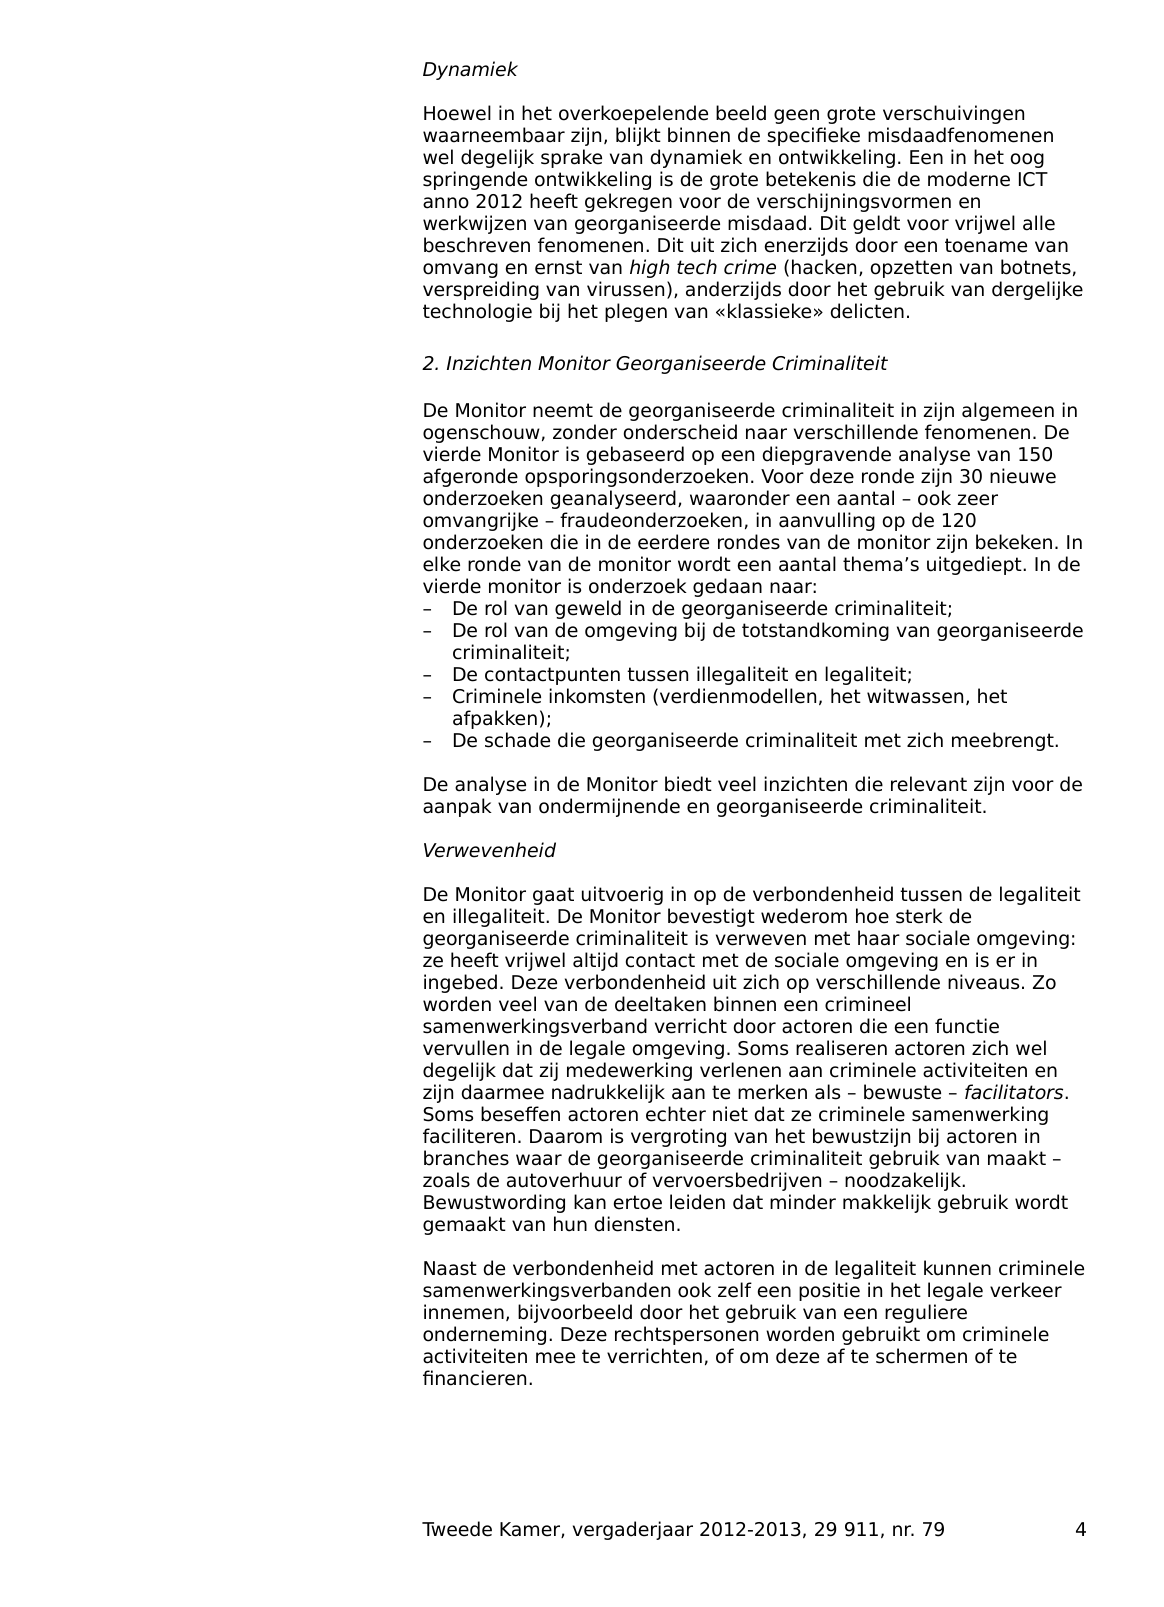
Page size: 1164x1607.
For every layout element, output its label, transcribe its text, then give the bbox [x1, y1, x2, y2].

subtitle Dynamiek [422, 59, 1087, 81]
text – De contactpunten tussen illegaliteit en legaliteit; [422, 664, 1087, 686]
text De analyse in de Monitor biedt veel inzichten die relevant zijn voor de aanpak van ondermijnende en georganiseerde criminaliteit. [422, 774, 1087, 818]
subtitle 2. Inzichten Monitor Georganiseerde Criminaliteit [422, 353, 1087, 375]
text De Monitor neemt de georganiseerde criminaliteit in zijn algemeen in ogenschouw, zonder onderscheid naar verschillende fenomenen. De vierde Monitor is gebaseerd op een diepgravende analyse van 150 afgeronde opsporingsonderzoeken. Voor deze ronde zijn 30 nieuwe onderzoeken geanalyseerd, waaronder een aantal – ook zeer omvangrijke – fraudeonderzoeken, in aanvulling op de 120 onderzoeken die in de eerdere rondes van de monitor zijn bekeken. In elke ronde van de monitor wordt een aantal thema’s uitgediept. In de vierde monitor is onderzoek gedaan naar: [422, 400, 1087, 598]
text De Monitor gaat uitvoerig in op de verbondenheid tussen de legaliteit en illegaliteit. De Monitor bevestigt wederom hoe sterk de georganiseerde criminaliteit is verweven met haar sociale omgeving: ze heeft vrijwel altijd contact met de sociale omgeving en is er in ingebed. Deze verbondenheid uit zich op verschillende niveaus. Zo worden veel van de deeltaken binnen een crimineel samenwerkingsverband verricht door actoren die een functie vervullen in de legale omgeving. Soms realiseren actoren zich wel degelijk dat zij medewerking verlenen aan criminele activiteiten en zijn daarmee nadrukkelijk aan te merken als – bewuste – facilitators. Soms beseffen actoren echter niet dat ze criminele samenwerking faciliteren. Daarom is vergroting van het bewustzijn bij actoren in branches waar de georganiseerde criminaliteit gebruik van maakt – zoals de autoverhuur of vervoersbedrijven – noodzakelijk. Bewustwording kan ertoe leiden dat minder makkelijk gebruik wordt gemaakt van hun diensten. [422, 884, 1087, 1236]
text – De schade die georganiseerde criminaliteit met zich meebrengt. [422, 730, 1087, 752]
text – De rol van geweld in de georganiseerde criminaliteit; [422, 598, 1087, 620]
text – De rol van de omgeving bij de totstandkoming van georganiseerde criminaliteit; [422, 620, 1087, 664]
text – Criminele inkomsten (verdienmodellen, het witwassen, het afpakken); [422, 686, 1087, 730]
text Naast de verbondenheid met actoren in de legaliteit kunnen criminele samenwerkingsverbanden ook zelf een positie in het legale verkeer innemen, bijvoorbeeld door het gebruik van een reguliere onderneming. Deze rechtspersonen worden gebruikt om criminele activiteiten mee te verrichten, of om deze af te schermen of te financieren. [422, 1258, 1087, 1390]
text Hoewel in het overkoepelende beeld geen grote verschuivingen waarneembaar zijn, blijkt binnen de specifieke misdaadfenomenen wel degelijk sprake van dynamiek en ontwikkeling. Een in het oog springende ontwikkeling is de grote betekenis die de moderne ICT anno 2012 heeft gekregen voor de verschijningsvormen en werkwijzen van georganiseerde misdaad. Dit geldt voor vrijwel alle beschreven fenomenen. Dit uit zich enerzijds door een toename van omvang en ernst van high tech crime (hacken, opzetten van botnets, verspreiding van virussen), anderzijds door het gebruik van dergelijke technologie bij het plegen van «klassieke» delicten. [422, 103, 1087, 323]
subtitle Verwevenheid [422, 840, 1087, 862]
